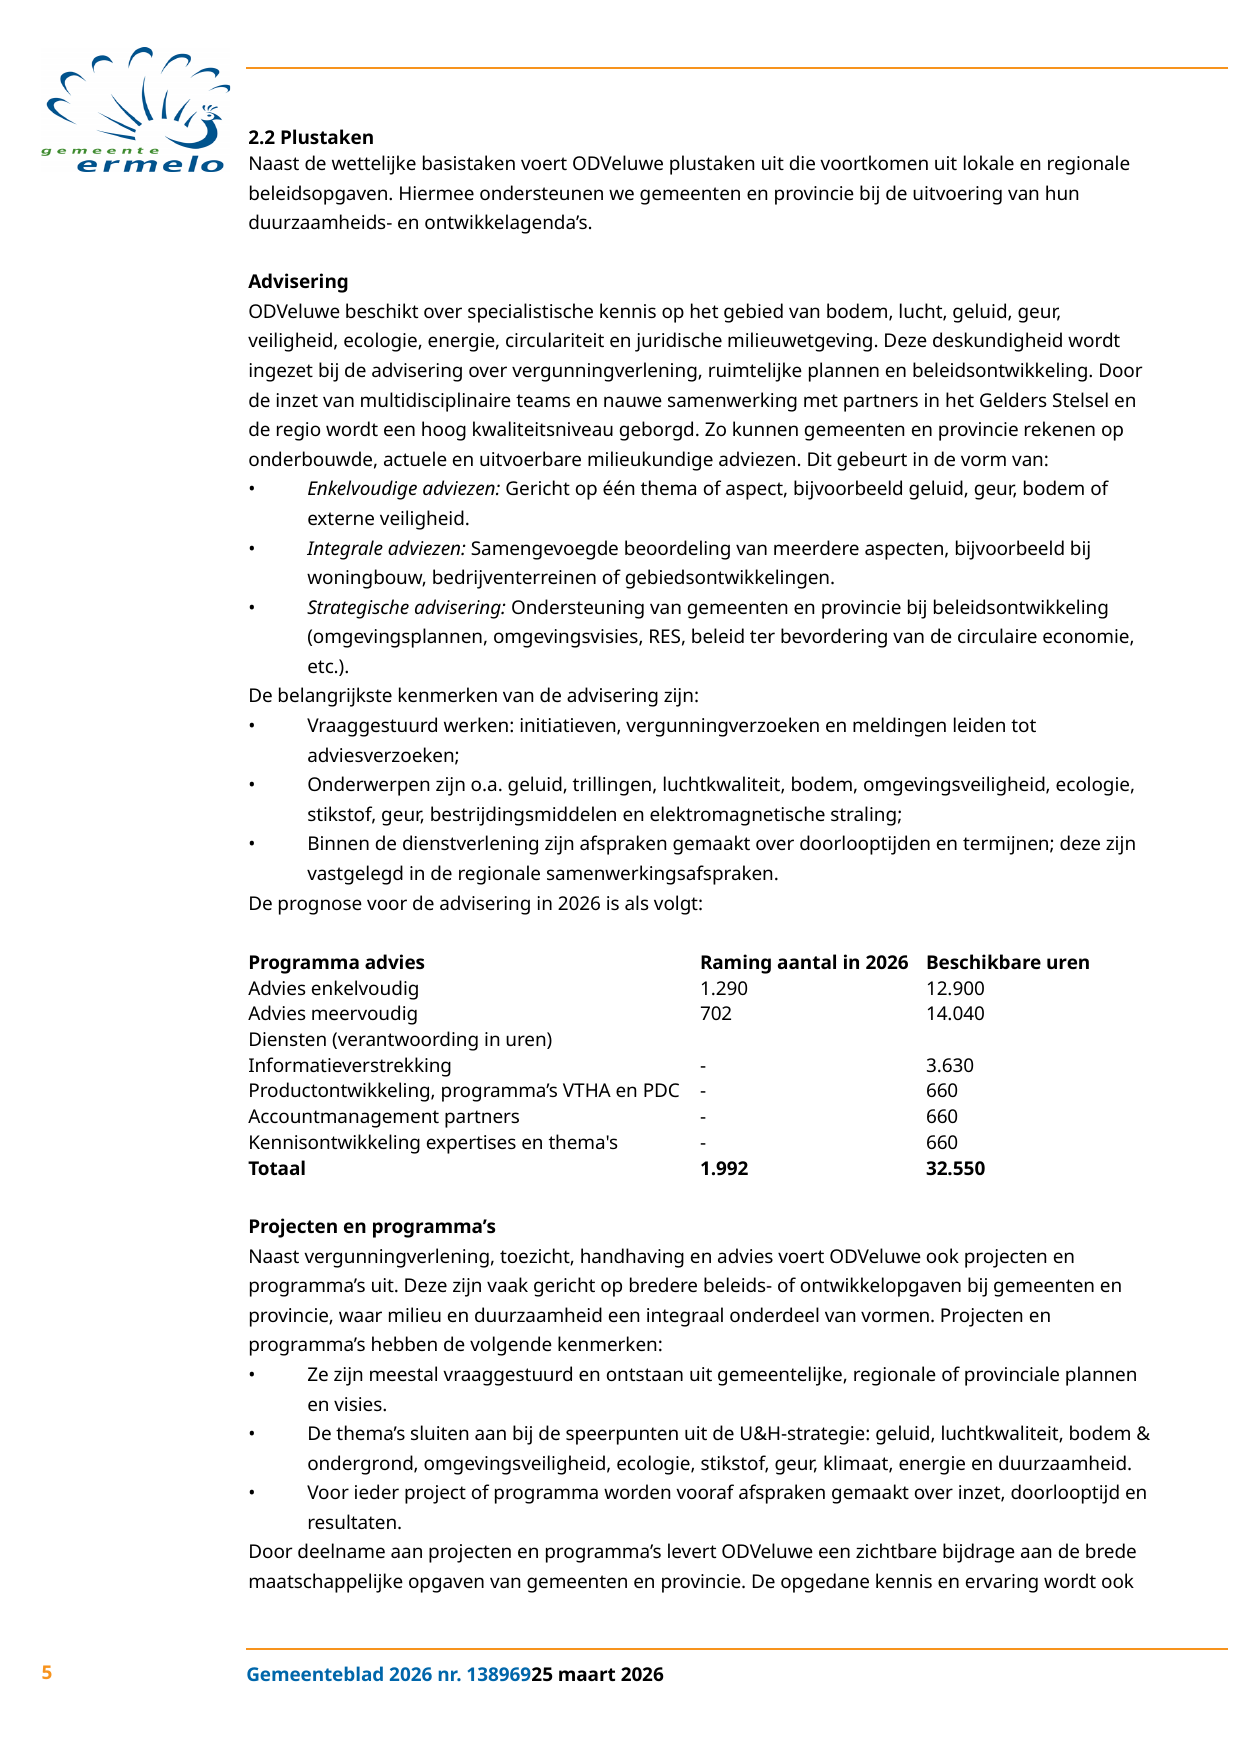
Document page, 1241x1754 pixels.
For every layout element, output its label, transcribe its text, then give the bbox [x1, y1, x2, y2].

text ODVeluwe beschikt over specialistische kennis op het gebied van bodem, lucht, geluid, geur, veiligheid, ecologie, energie, circulariteit en juridische milieuwetgeving. Deze deskundigheid wordt ingezet bij de advisering over vergunningverlening, ruimtelijke plannen en beleidsontwikkeling. Door de inzet van multidisciplinaire teams en nauwe samenwerking met partners in het Gelders Stelsel en de regio wordt een hoog kwaliteitsniveau geborgd. Zo kunnen gemeenten en provincie rekenen op onderbouwde, actuele en uitvoerbare milieukundige adviezen. Dit gebeurt in de vorm van: [248, 298, 1152, 472]
table_cell [926, 1026, 1152, 1052]
list Binnen de dienstverlening zijn afspraken gemaakt over doorlooptijden en termijnen; deze zijn vastgelegd in de regionale samenwerkingsafspraken. [248, 831, 1152, 886]
table_cell 32.550 [926, 1155, 1152, 1181]
list Integrale adviezen: Samengevoegde beoordeling van meerdere aspecten, bijvoorbeeld bij woningbouw, bedrijventerreinen of gebiedsontwikkelingen. [248, 535, 1152, 590]
text 2.2 Plustaken [248, 124, 1152, 150]
text Naast vergunningverlening, toezicht, handhaving en advies voert ODVeluwe ook projecten en programma’s uit. Deze zijn vaak gericht op bredere beleids- of ontwikkelopgaven bij gemeenten en provincie, waar milieu en duurzaamheid een integraal onderdeel van vormen. Projecten en programma’s hebben de volgende kenmerken: [248, 1243, 1152, 1357]
table_cell Advies enkelvoudig [248, 975, 700, 1000]
list Ze zijn meestal vraaggestuurd en ontstaan uit gemeentelijke, regionale of provinciale plannen en visies. [248, 1361, 1152, 1417]
table_cell Totaal [248, 1155, 700, 1181]
text Door deelname aan projecten en programma’s levert ODVeluwe een zichtbare bijdrage aan de brede maatschappelijke opgaven van gemeenten en provincie. De opgedane kennis en ervaring wordt ook [248, 1539, 1152, 1594]
table_cell 660 [926, 1129, 1152, 1155]
text Naast de wettelijke basistaken voert ODVeluwe plustaken uit die voortkomen uit lokale en regionale beleidsopgaven. Hiermee ondersteunen we gemeenten en provincie bij de uitvoering van hun duurzaamheids- en ontwikkelagenda’s. [248, 150, 1152, 235]
table_cell 660 [926, 1103, 1152, 1129]
table_header Raming aantal in 2026 [700, 949, 926, 975]
text De belangrijkste kenmerken van de advisering zijn: [248, 683, 1152, 708]
list De thema’s sluiten aan bij de speerpunten uit de U&H-strategie: geluid, luchtkwaliteit, bodem & ondergrond, omgevingsveiligheid, ecologie, stikstof, geur, klimaat, energie en duurzaamheid. [248, 1420, 1152, 1476]
table_cell Diensten (verantwoording in uren) [248, 1026, 700, 1052]
table_cell Kennisontwikkeling expertises en thema's [248, 1129, 700, 1155]
table_cell [700, 1026, 926, 1052]
list Voor ieder project of programma worden vooraf afspraken gemaakt over inzet, doorlooptijd en resultaten. [248, 1479, 1152, 1535]
table_cell Productontwikkeling, programma’s VTHA en PDC [248, 1078, 700, 1103]
table_cell - [700, 1078, 926, 1103]
list Strategische advisering: Ondersteuning van gemeenten en provincie bij beleidsontwikkeling (omgevingsplannen, omgevingsvisies, RES, beleid ter bevordering van de circulaire economie, etc.). [248, 594, 1152, 679]
table_cell 1.992 [700, 1155, 926, 1181]
list Onderwerpen zijn o.a. geluid, trillingen, luchtkwaliteit, bodem, omgevingsveiligheid, ecologie, stikstof, geur, bestrijdingsmiddelen en elektromagnetische straling; [248, 771, 1152, 827]
text Projecten en programma’s [248, 1213, 1152, 1239]
list Enkelvoudige adviezen: Gericht op één thema of aspect, bijvoorbeeld geluid, geur, bodem of externe veiligheid. [248, 476, 1152, 531]
table_header Programma advies [248, 949, 700, 975]
text Advisering [248, 268, 1152, 294]
text De prognose voor de advisering in 2026 is als volgt: [248, 890, 1152, 915]
table_cell 14.040 [926, 1000, 1152, 1026]
table_cell - [700, 1052, 926, 1078]
table_cell 702 [700, 1000, 926, 1026]
list Vraaggestuurd werken: initiatieven, vergunningverzoeken en meldingen leiden tot adviesverzoeken; [248, 712, 1152, 767]
table_cell Advies meervoudig [248, 1000, 700, 1026]
table_cell - [700, 1103, 926, 1129]
table_cell 660 [926, 1078, 1152, 1103]
table_cell Accountmanagement partners [248, 1103, 700, 1129]
table_header Beschikbare uren [926, 949, 1152, 975]
table_cell - [700, 1129, 926, 1155]
table_cell 3.630 [926, 1052, 1152, 1078]
table_cell 1.290 [700, 975, 926, 1000]
picture [41, 47, 231, 172]
table_cell 12.900 [926, 975, 1152, 1000]
table_cell Informatieverstrekking [248, 1052, 700, 1078]
